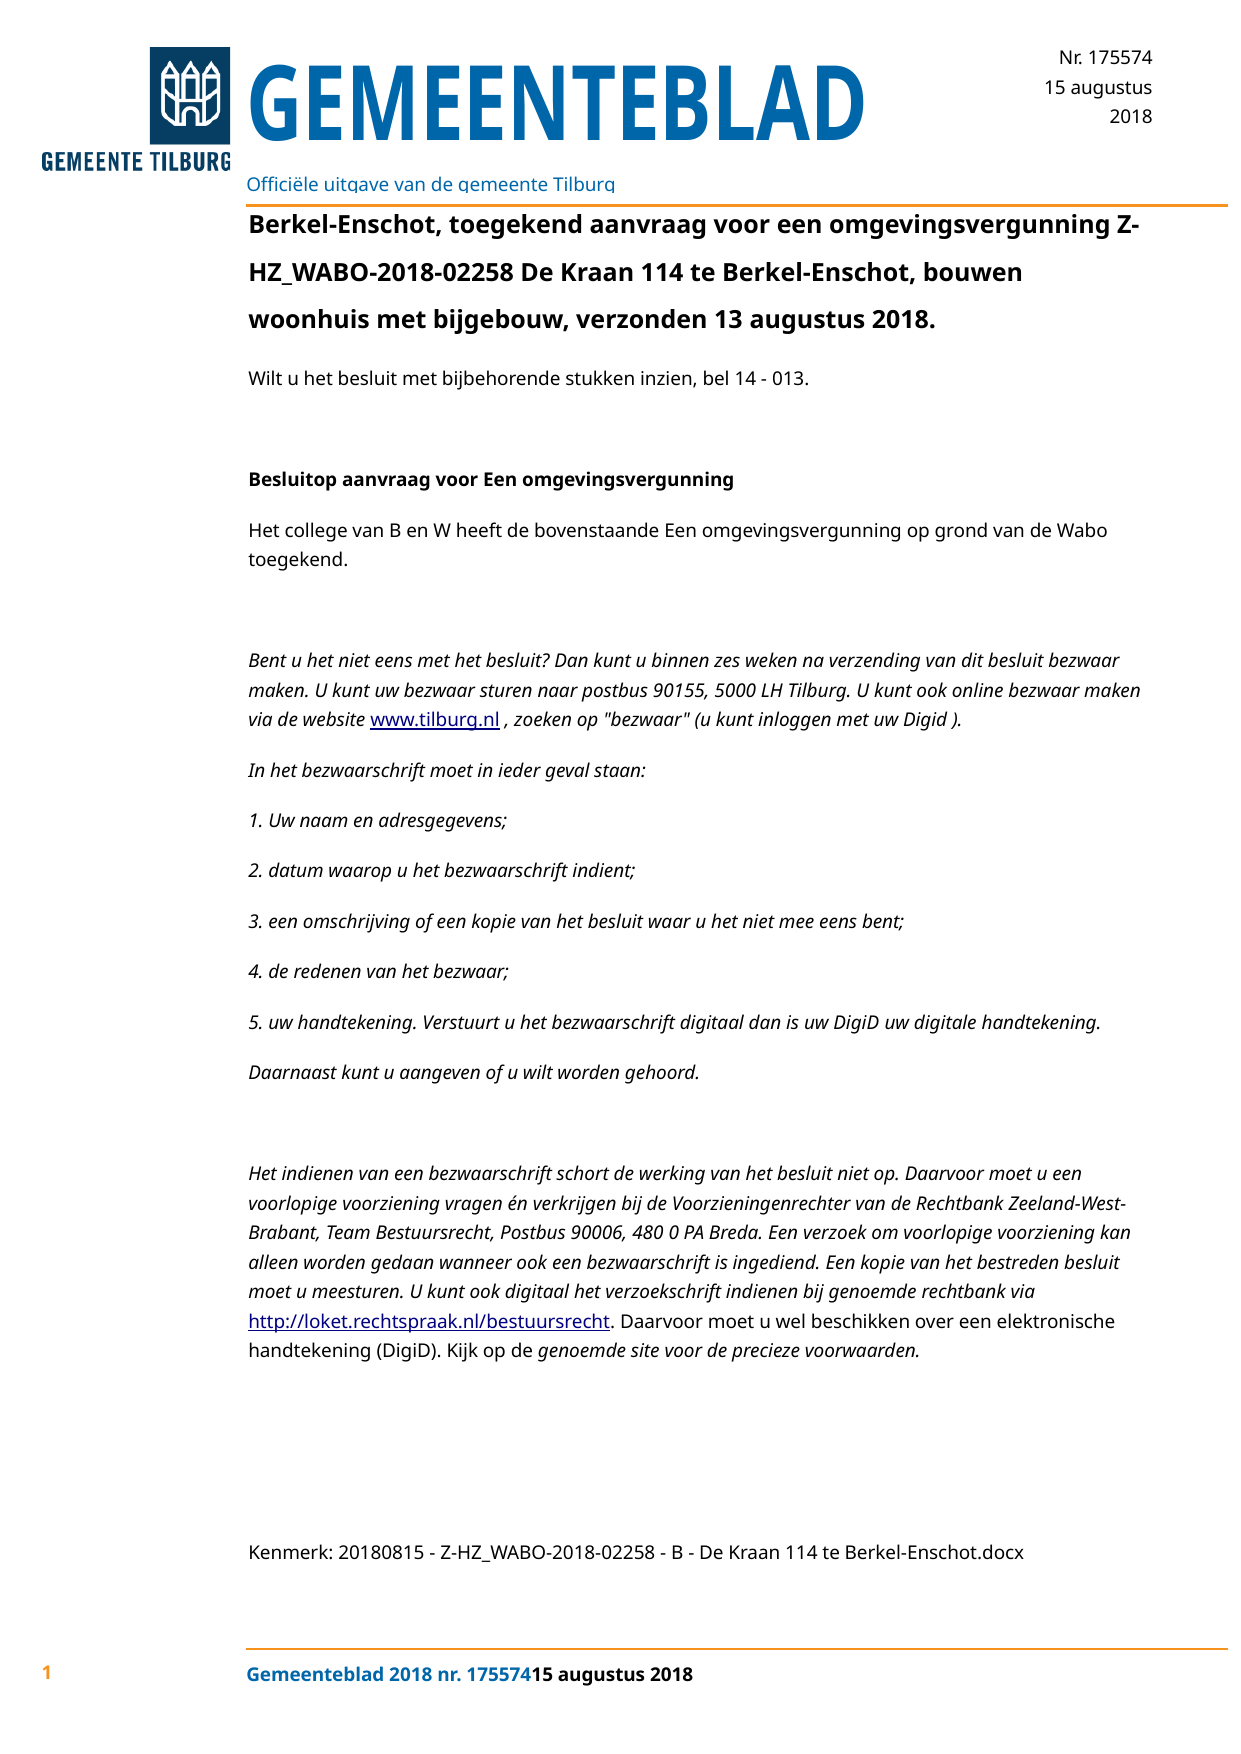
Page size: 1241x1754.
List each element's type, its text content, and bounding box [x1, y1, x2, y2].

text 1. Uw naam en adresgegevens; [248, 807, 1152, 833]
picture [41, 47, 231, 172]
text Bent u het niet eens met het besluit? Dan kunt u binnen zes weken na verzending van dit besluit bezwaar maken. U kunt uw bezwaar sturen naar postbus 90155, 5000 LH Tilburg. U kunt ook online bezwaar maken via de website www.tilburg.nl , zoeken op "bezwaar" (u kunt inloggen met uw Digid ). [248, 647, 1152, 732]
text Daarnaast kunt u aangeven of u wilt worden gehoord. [248, 1059, 1152, 1085]
text Het indienen van een bezwaarschrift schort de werking van het besluit niet op. Daarvoor moet u een voorlopige voorziening vragen én verkrijgen bij de Voorzieningenrechter van de Rechtbank Zeeland-West-Brabant, Team Bestuursrecht, Postbus 90006, 480 0 PA Breda. Een verzoek om voorlopige voorziening kan alleen worden gedaan wanneer ook een bezwaarschrift is ingediend. Een kopie van het bestreden besluit moet u meesturen. U kunt ook digitaal het verzoekschrift indienen bij genoemde rechtbank via http://loket.rechtspraak.nl/bestuursrecht. Daarvoor moet u wel beschikken over een elektronische handtekening (DigiD). Kijk op de genoemde site voor de precieze voorwaarden. [248, 1160, 1152, 1363]
text Kenmerk: 20180815 - Z-HZ_WABO-2018-02258 - B - De Kraan 114 te Berkel-Enschot.docx [248, 1539, 1152, 1565]
text 3. een omschrijving of een kopie van het besluit waar u het niet mee eens bent; [248, 908, 1152, 934]
text Het college van B en W heeft de bovenstaande Een omgevingsvergunning op grond van de Wabo toegekend. [248, 517, 1152, 572]
text Wilt u het besluit met bijbehorende stukken inzien, bel 14 - 013. [248, 366, 1152, 391]
text 4. de redenen van het bezwaar; [248, 958, 1152, 984]
text 2. datum waarop u het bezwaarschrift indient; [248, 858, 1152, 883]
text In het bezwaarschrift moet in ieder geval staan: [248, 757, 1152, 782]
text Berkel-Enschot, toegekend aanvraag voor een omgevingsvergunning Z-HZ_WABO-2018-02258 De Kraan 114 te Berkel-Enschot, bouwen woonhuis met bijgebouw, verzonden 13 augustus 2018. [248, 207, 1152, 336]
text Besluitop aanvraag voor Een omgevingsvergunning [248, 466, 1152, 492]
text 5. uw handtekening. Verstuurt u het bezwaarschrift digitaal dan is uw DigiD uw digitale handtekening. [248, 1009, 1152, 1034]
